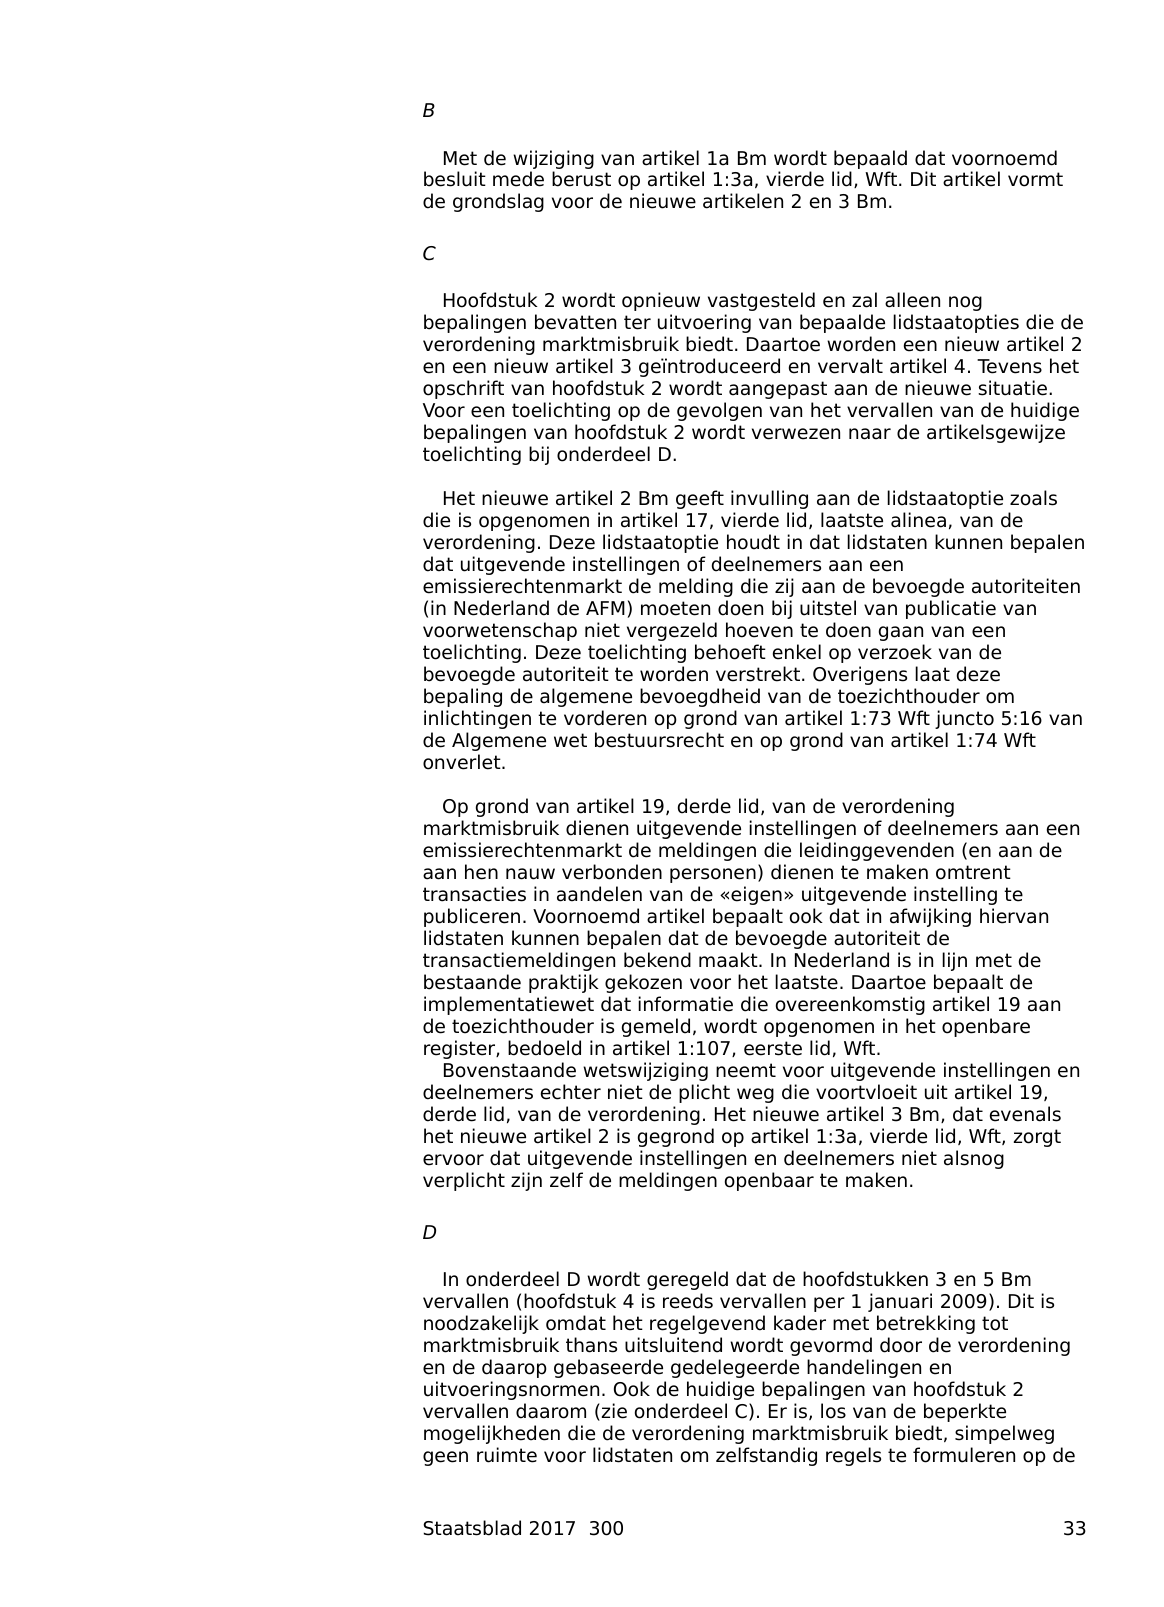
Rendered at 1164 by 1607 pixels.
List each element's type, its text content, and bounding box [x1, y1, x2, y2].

text Op grond van artikel 19, derde lid, van de verordening marktmisbruik dienen uitgevende instellingen of deelnemers aan een emissierechtenmarkt de meldingen die leidinggevenden (en aan de aan hen nauw verbonden personen) dienen te maken omtrent transacties in aandelen van de «eigen» uitgevende instelling te publiceren. Voornoemd artikel bepaalt ook dat in afwijking hiervan lidstaten kunnen bepalen dat de bevoegde autoriteit de transactiemeldingen bekend maakt. In Nederland is in lijn met de bestaande praktijk gekozen voor het laatste. Daartoe bepaalt de implementatiewet dat informatie die overeenkomstig artikel 19 aan de toezichthouder is gemeld, wordt opgenomen in het openbare register, bedoeld in artikel 1:107, eerste lid, Wft. [422, 796, 1087, 1060]
text Bovenstaande wetswijziging neemt voor uitgevende instellingen en deelnemers echter niet de plicht weg die voortvloeit uit artikel 19, derde lid, van de verordening. Het nieuwe artikel 3 Bm, dat evenals het nieuwe artikel 2 is gegrond op artikel 1:3a, vierde lid, Wft, zorgt ervoor dat uitgevende instellingen en deelnemers niet alsnog verplicht zijn zelf de meldingen openbaar te maken. [422, 1060, 1087, 1192]
text Met de wijziging van artikel 1a Bm wordt bepaald dat voornoemd besluit mede berust op artikel 1:3a, vierde lid, Wft. Dit artikel vormt de grondslag voor de nieuwe artikelen 2 en 3 Bm. [422, 147, 1087, 213]
text In onderdeel D wordt geregeld dat de hoofdstukken 3 en 5 Bm vervallen (hoofdstuk 4 is reeds vervallen per 1 januari 2009). Dit is noodzakelijk omdat het regelgevend kader met betrekking tot marktmisbruik thans uitsluitend wordt gevormd door de verordening en de daarop gebaseerde gedelegeerde handelingen en uitvoeringsnormen. Ook de huidige bepalingen van hoofdstuk 2 vervallen daarom (zie onderdeel C). Er is, los van de beperkte mogelijkheden die de verordening marktmisbruik biedt, simpelweg geen ruimte voor lidstaten om zelfstandig regels te formuleren op de [422, 1269, 1087, 1467]
text Hoofdstuk 2 wordt opnieuw vastgesteld en zal alleen nog bepalingen bevatten ter uitvoering van bepaalde lidstaatopties die de verordening marktmisbruik biedt. Daartoe worden een nieuw artikel 2 en een nieuw artikel 3 geïntroduceerd en vervalt artikel 4. Tevens het opschrift van hoofdstuk 2 wordt aangepast aan de nieuwe situatie. Voor een toelichting op de gevolgen van het vervallen van de huidige bepalingen van hoofdstuk 2 wordt verwezen naar de artikelsgewijze toelichting bij onderdeel D. [422, 290, 1087, 466]
subtitle D [422, 1222, 1087, 1244]
text Het nieuwe artikel 2 Bm geeft invulling aan de lidstaatoptie zoals die is opgenomen in artikel 17, vierde lid, laatste alinea, van de verordening. Deze lidstaatoptie houdt in dat lidstaten kunnen bepalen dat uitgevende instellingen of deelnemers aan een emissierechtenmarkt de melding die zij aan de bevoegde autoriteiten (in Nederland de AFM) moeten doen bij uitstel van publicatie van voorwetenschap niet vergezeld hoeven te doen gaan van een toelichting. Deze toelichting behoeft enkel op verzoek van de bevoegde autoriteit te worden verstrekt. Overigens laat deze bepaling de algemene bevoegdheid van de toezichthouder om inlichtingen te vorderen op grond van artikel 1:73 Wft juncto 5:16 van de Algemene wet bestuursrecht en op grond van artikel 1:74 Wft onverlet. [422, 488, 1087, 774]
subtitle B [422, 100, 1087, 122]
subtitle C [422, 243, 1087, 265]
